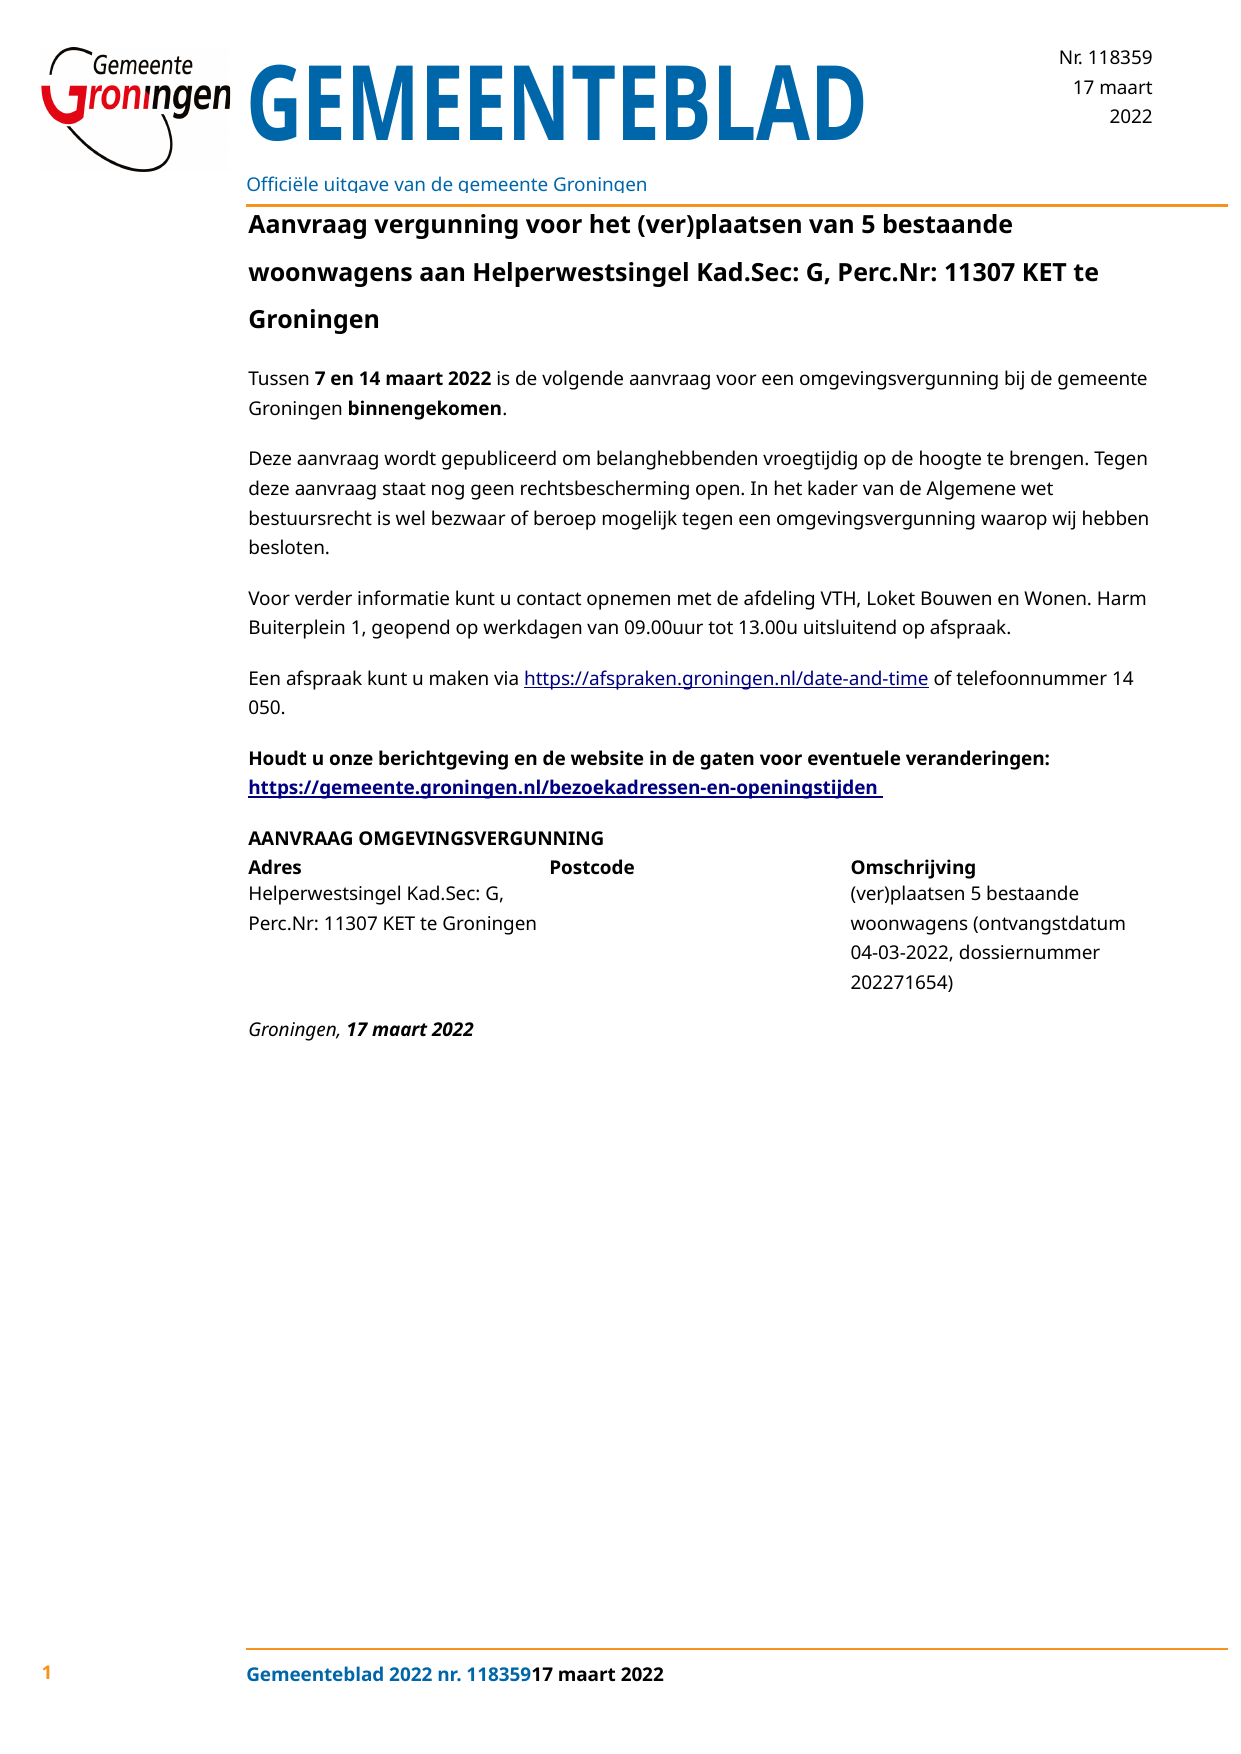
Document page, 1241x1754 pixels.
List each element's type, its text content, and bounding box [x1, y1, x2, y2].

table_cell (ver)plaatsen 5 bestaande woonwagens (ontvangstdatum 04-03-2022, dossiernummer 202271654) [850, 880, 1152, 994]
table_cell Helperwestsingel Kad.Sec: G, Perc.Nr: 11307 KET te Groningen [248, 880, 549, 994]
text Houdt u onze berichtgeving en de website in de gaten voor eventuele veranderingen: https://gemeente.groningen.nl/bezoekadressen-en-openingstijden [248, 745, 1152, 800]
table_header Adres [248, 854, 549, 880]
table_header Omschrijving [850, 854, 1152, 880]
text AANVRAAG OMGEVINGSVERGUNNING [248, 825, 1152, 850]
table_header Postcode [549, 854, 850, 880]
text Aanvraag vergunning voor het (ver)plaatsen van 5 bestaande woonwagens aan Helperwestsingel Kad.Sec: G, Perc.Nr: 11307 KET te Groningen [248, 207, 1152, 336]
text Deze aanvraag wordt gepubliceerd om belanghebbenden vroegtijdig op de hoogte te brengen. Tegen deze aanvraag staat nog geen rechtsbescherming open. In het kader van de Algemene wet bestuursrecht is wel bezwaar of beroep mogelijk tegen een omgevingsvergunning waarop wij hebben besloten. [248, 446, 1152, 560]
picture [41, 47, 231, 172]
text Voor verder informatie kunt u contact opnemen met de afdeling VTH, Loket Bouwen en Wonen. Harm Buiterplein 1, geopend op werkdagen van 09.00uur tot 13.00u uitsluitend op afspraak. [248, 585, 1152, 640]
text Groningen, 17 maart 2022 [248, 1016, 1152, 1042]
table_cell [549, 880, 850, 994]
text Tussen 7 en 14 maart 2022 is de volgende aanvraag voor een omgevingsvergunning bij de gemeente Groningen binnengekomen. [248, 366, 1152, 421]
text Een afspraak kunt u maken via https://afspraken.groningen.nl/date-and-time of telefoonnummer 14 050. [248, 665, 1152, 720]
